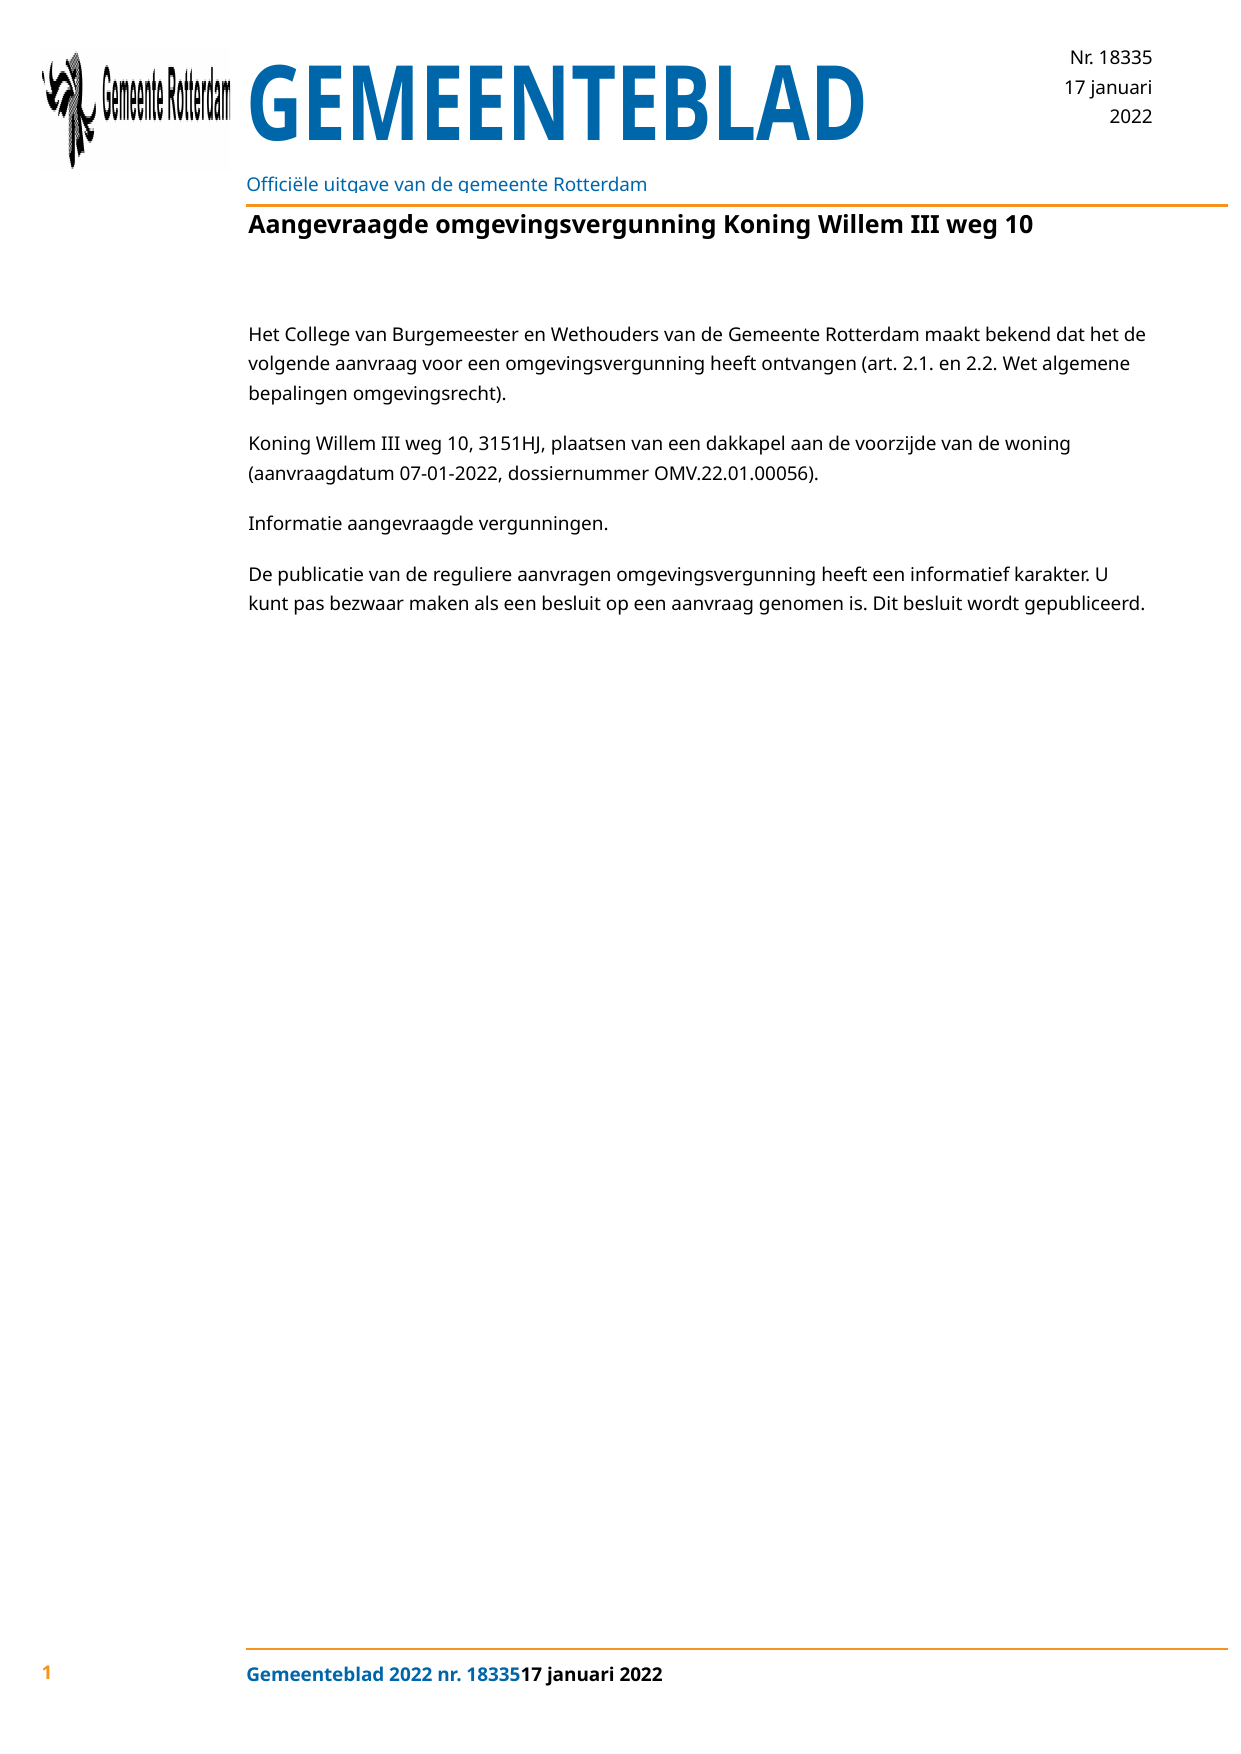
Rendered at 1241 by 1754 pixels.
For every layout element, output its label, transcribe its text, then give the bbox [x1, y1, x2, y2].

text Aangevraagde omgevingsvergunning Koning Willem III weg 10 [248, 207, 1152, 241]
text De publicatie van de reguliere aanvragen omgevingsvergunning heeft een informatief karakter. U kunt pas bezwaar maken als een besluit op een aanvraag genomen is. Dit besluit wordt gepubliceerd. [248, 561, 1152, 616]
picture [41, 47, 231, 172]
text Informatie aangevraagde vergunningen. [248, 510, 1152, 536]
text Het College van Burgemeester en Wethouders van de Gemeente Rotterdam maakt bekend dat het de volgende aanvraag voor een omgevingsvergunning heeft ontvangen (art. 2.1. en 2.2. Wet algemene bepalingen omgevingsrecht). [248, 321, 1152, 406]
text Koning Willem III weg 10, 3151HJ, plaatsen van een dakkapel aan de voorzijde van de woning (aanvraagdatum 07-01-2022, dossiernummer OMV.22.01.00056). [248, 430, 1152, 486]
